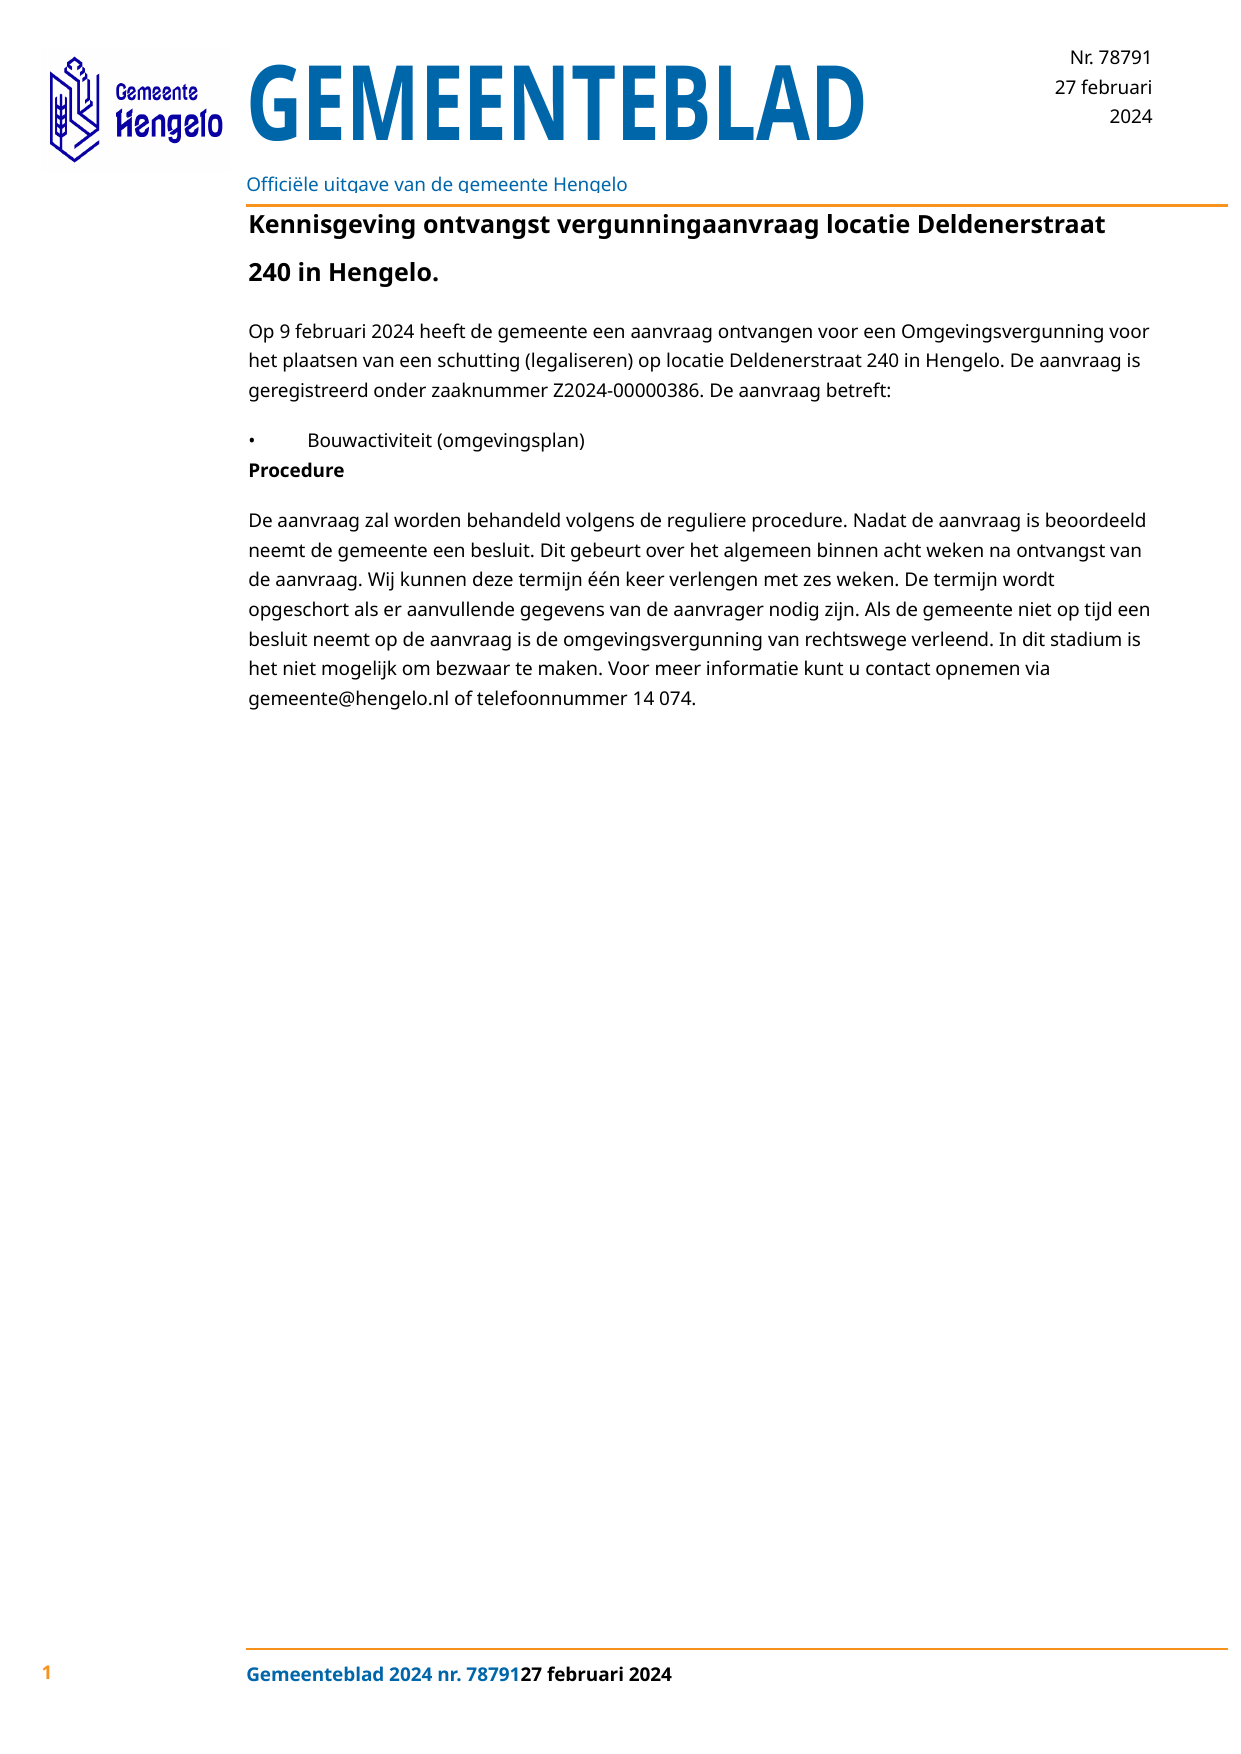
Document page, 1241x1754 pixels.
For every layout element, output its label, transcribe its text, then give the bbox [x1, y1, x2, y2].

text Op 9 februari 2024 heeft de gemeente een aanvraag ontvangen voor een Omgevingsvergunning voor het plaatsen van een schutting (legaliseren) op locatie Deldenerstraat 240 in Hengelo. De aanvraag is geregistreerd onder zaaknummer Z2024-00000386. De aanvraag betreft: [248, 318, 1152, 403]
text Procedure [248, 457, 1152, 483]
text De aanvraag zal worden behandeld volgens de reguliere procedure. Nadat de aanvraag is beoordeeld neemt de gemeente een besluit. Dit gebeurt over het algemeen binnen acht weken na ontvangst van de aanvraag. Wij kunnen deze termijn één keer verlengen met zes weken. De termijn wordt opgeschort als er aanvullende gegevens van de aanvrager nodig zijn. Als de gemeente niet op tijd een besluit neemt op de aanvraag is de omgevingsvergunning van rechtswege verleend. In dit stadium is het niet mogelijk om bezwaar te maken. Voor meer informatie kunt u contact opnemen via gemeente@hengelo.nl of telefoonnummer 14 074. [248, 507, 1152, 711]
list Bouwactiviteit (omgevingsplan) [248, 427, 1152, 453]
text Kennisgeving ontvangst vergunningaanvraag locatie Deldenerstraat 240 in Hengelo. [248, 207, 1152, 288]
picture [41, 47, 231, 172]
